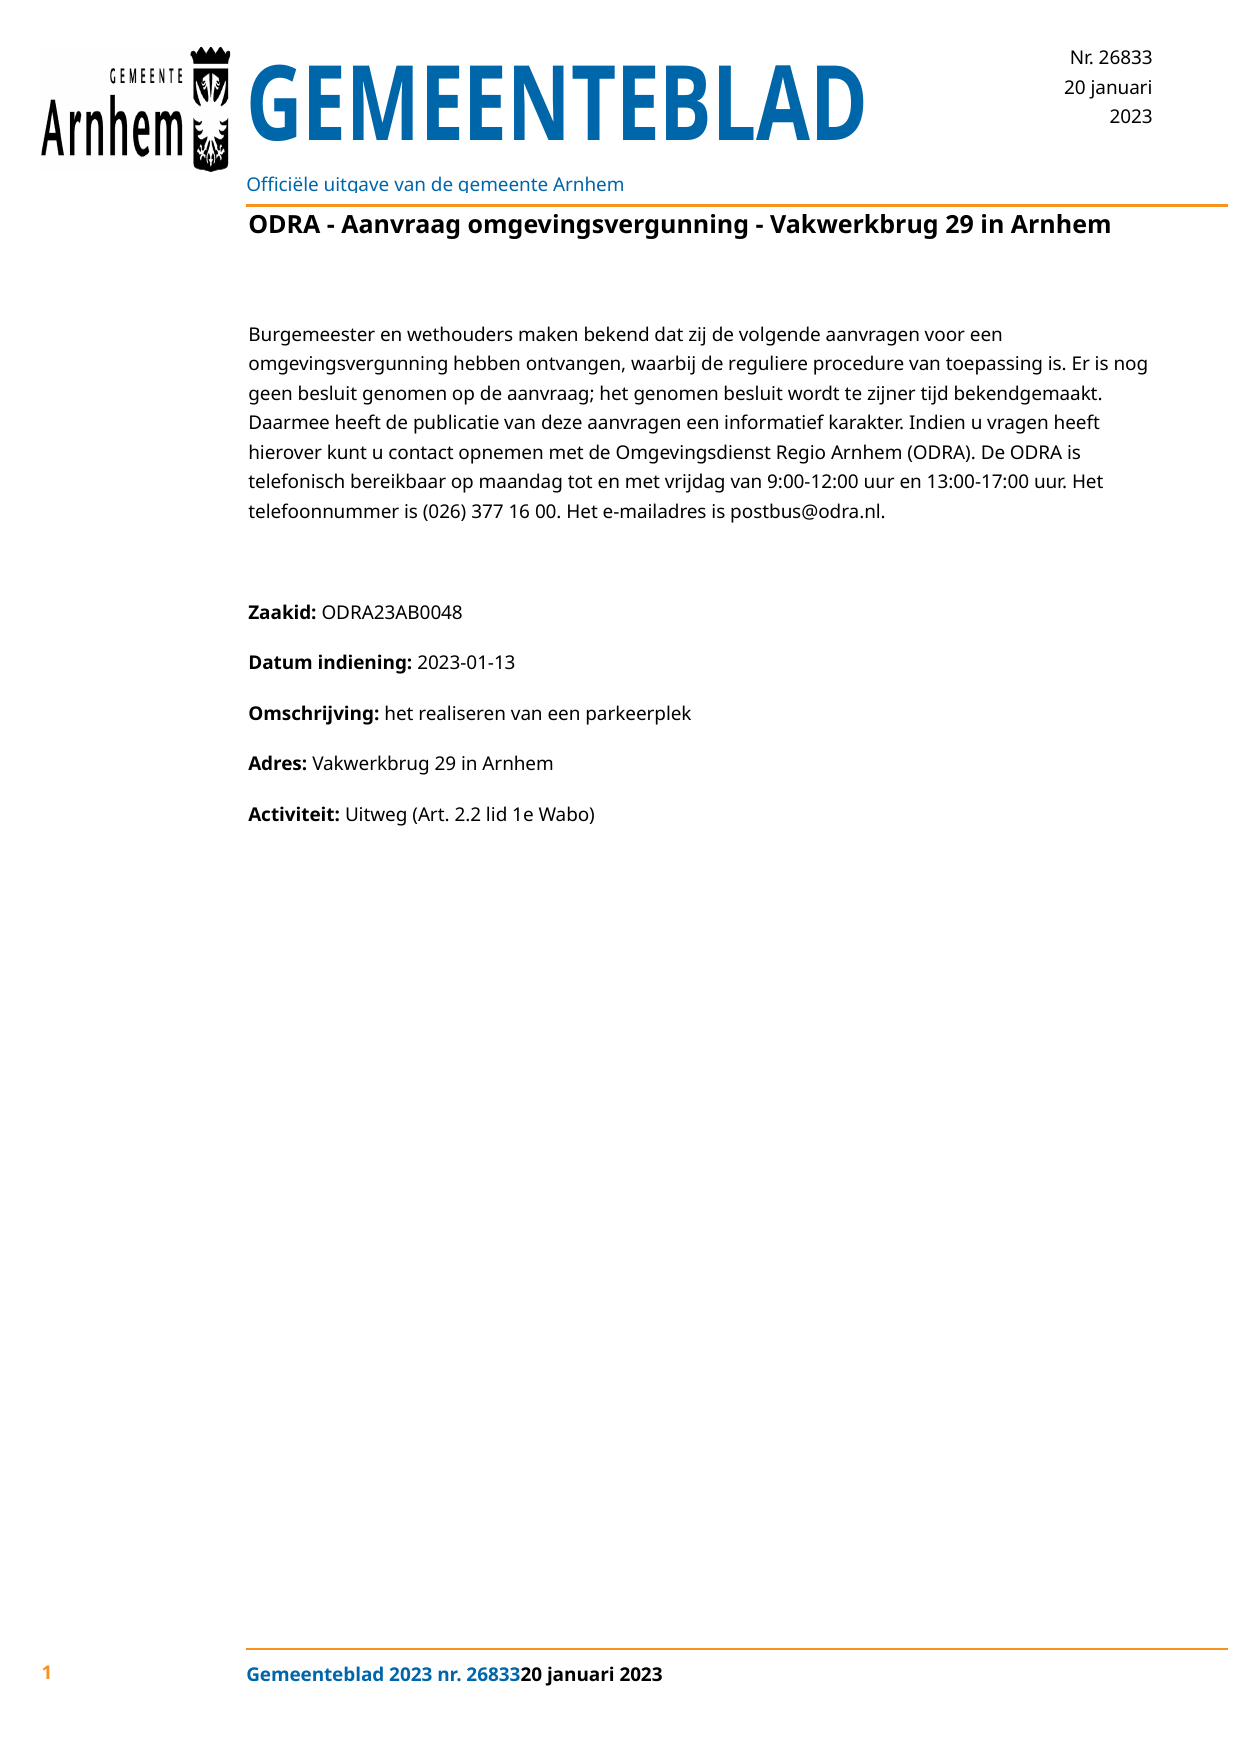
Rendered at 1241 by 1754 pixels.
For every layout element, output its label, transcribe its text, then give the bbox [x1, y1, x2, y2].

text Omschrijving: het realiseren van een parkeerplek [248, 700, 1152, 726]
text Zaakid: ODRA23AB0048 [248, 599, 1152, 625]
text Datum indiening: 2023-01-13 [248, 649, 1152, 675]
text Burgemeester en wethouders maken bekend dat zij de volgende aanvragen voor een omgevingsvergunning hebben ontvangen, waarbij de reguliere procedure van toepassing is. Er is nog geen besluit genomen op de aanvraag; het genomen besluit wordt te zijner tijd bekendgemaakt. Daarmee heeft de publicatie van deze aanvragen een informatief karakter. Indien u vragen heeft hierover kunt u contact opnemen met de Omgevingsdienst Regio Arnhem (ODRA). De ODRA is telefonisch bereikbaar op maandag tot en met vrijdag van 9:00-12:00 uur en 13:00-17:00 uur. Het telefoonnummer is (026) 377 16 00. Het e-mailadres is postbus@odra.nl. [248, 321, 1152, 524]
picture [41, 47, 231, 172]
text ODRA - Aanvraag omgevingsvergunning - Vakwerkbrug 29 in Arnhem [248, 207, 1152, 241]
text Adres: Vakwerkbrug 29 in Arnhem [248, 750, 1152, 776]
text Activiteit: Uitweg (Art. 2.2 lid 1e Wabo) [248, 801, 1152, 826]
